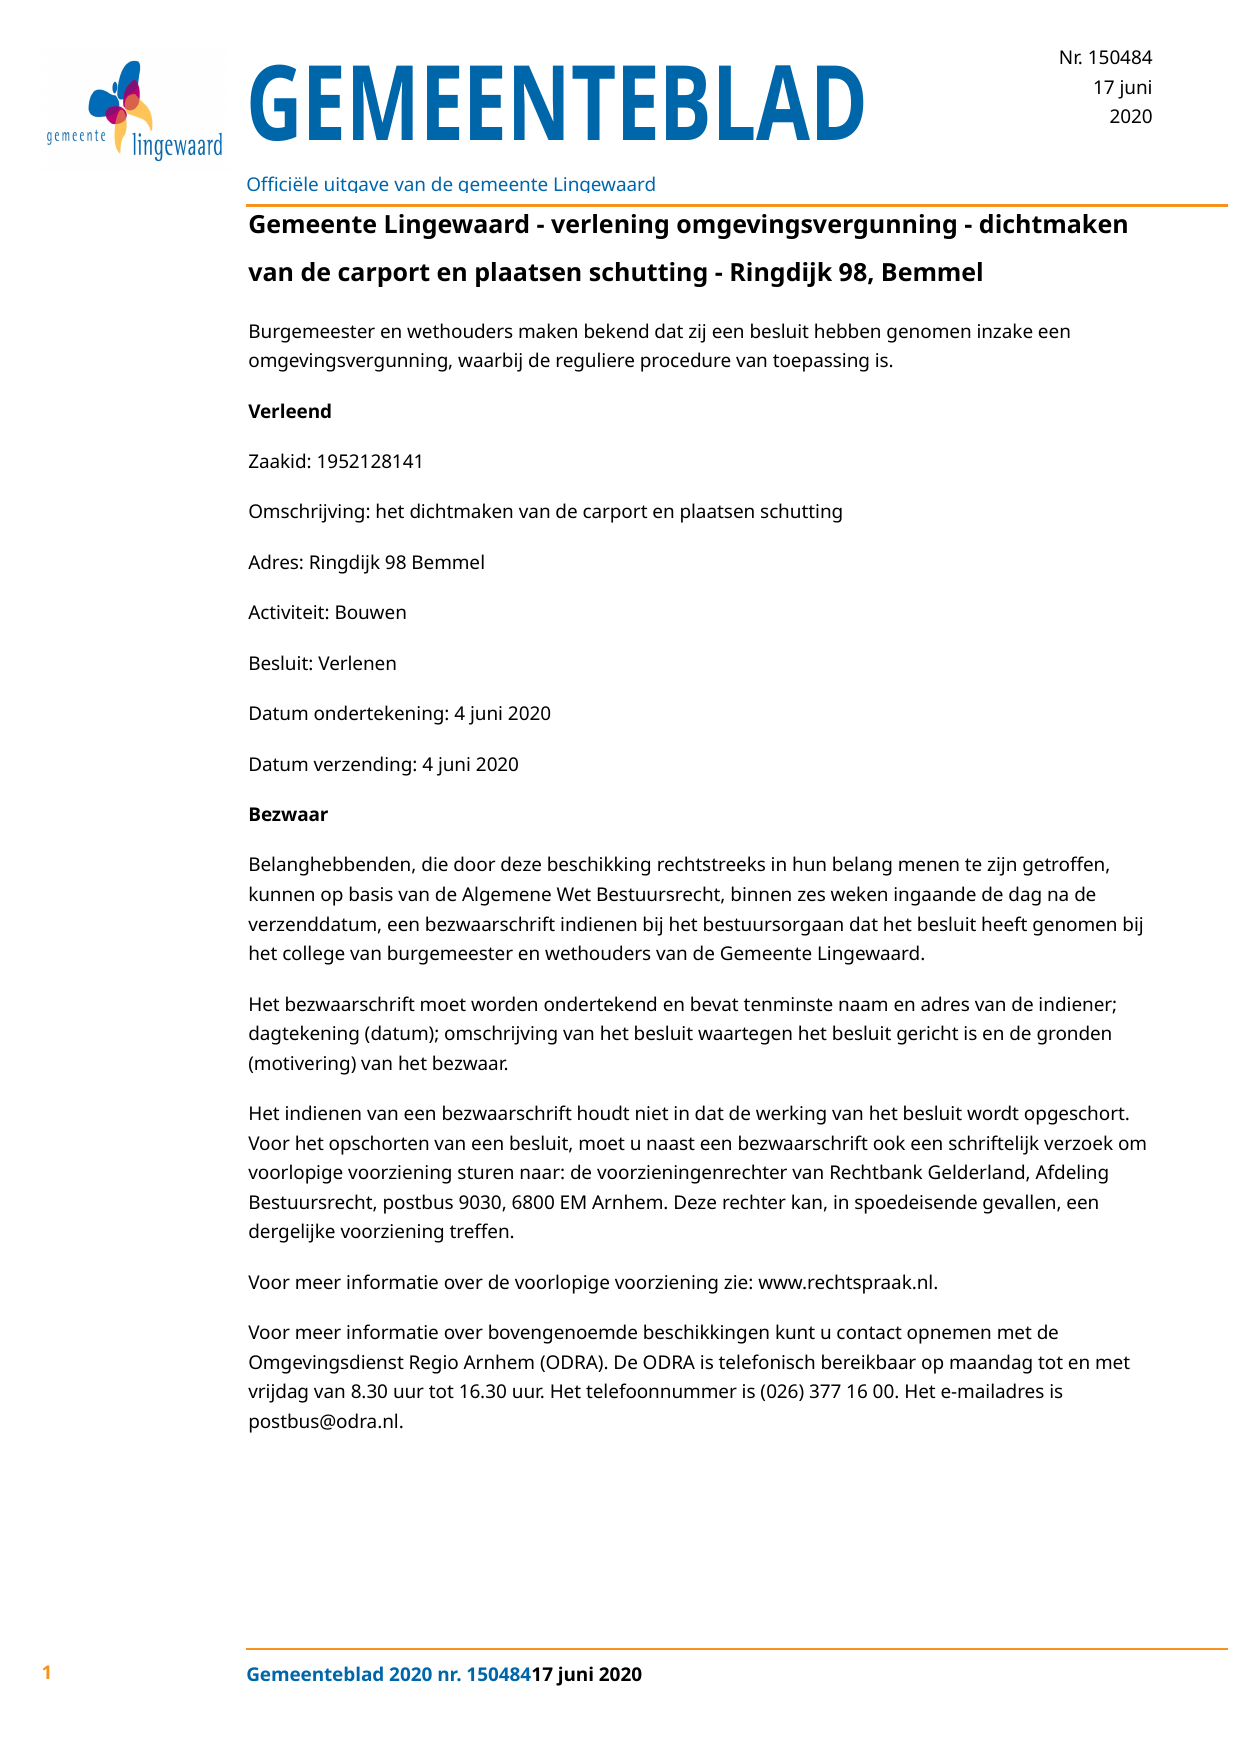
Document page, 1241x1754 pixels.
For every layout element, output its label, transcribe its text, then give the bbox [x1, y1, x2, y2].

text Activiteit: Bouwen [248, 599, 1152, 625]
text Belanghebbenden, die door deze beschikking rechtstreeks in hun belang menen te zijn getroffen, kunnen op basis van de Algemene Wet Bestuursrecht, binnen zes weken ingaande de dag na de verzenddatum, een bezwaarschrift indienen bij het bestuursorgaan dat het besluit heeft genomen bij het college van burgemeester en wethouders van de Gemeente Lingewaard. [248, 852, 1152, 966]
text Datum ondertekening: 4 juni 2020 [248, 700, 1152, 726]
text Zaakid: 1952128141 [248, 448, 1152, 474]
text Het indienen van een bezwaarschrift houdt niet in dat de werking van het besluit wordt opgeschort. Voor het opschorten van een besluit, moet u naast een bezwaarschrift ook een schriftelijk verzoek om voorlopige voorziening sturen naar: de voorzieningenrechter van Rechtbank Gelderland, Afdeling Bestuursrecht, postbus 9030, 6800 EM Arnhem. Deze rechter kan, in spoedeisende gevallen, een dergelijke voorziening treffen. [248, 1100, 1152, 1244]
text Verleend [248, 398, 1152, 424]
text Voor meer informatie over de voorlopige voorziening zie: www.rechtspraak.nl. [248, 1269, 1152, 1295]
text Datum verzending: 4 juni 2020 [248, 751, 1152, 777]
text Besluit: Verlenen [248, 650, 1152, 676]
text Voor meer informatie over bovengenoemde beschikkingen kunt u contact opnemen met de Omgevingsdienst Regio Arnhem (ODRA). De ODRA is telefonisch bereikbaar op maandag tot en met vrijdag van 8.30 uur tot 16.30 uur. Het telefoonnummer is (026) 377 16 00. Het e-mailadres is postbus@odra.nl. [248, 1319, 1152, 1434]
text Omschrijving: het dichtmaken van de carport en plaatsen schutting [248, 499, 1152, 524]
text Gemeente Lingewaard - verlening omgevingsvergunning - dichtmaken van de carport en plaatsen schutting - Ringdijk 98, Bemmel [248, 207, 1152, 288]
text Adres: Ringdijk 98 Bemmel [248, 549, 1152, 575]
text Burgemeester en wethouders maken bekend dat zij een besluit hebben genomen inzake een omgevingsvergunning, waarbij de reguliere procedure van toepassing is. [248, 318, 1152, 373]
text Het bezwaarschrift moet worden ondertekend en bevat tenminste naam en adres van de indiener; dagtekening (datum); omschrijving van het besluit waartegen het besluit gericht is en de gronden (motivering) van het bezwaar. [248, 991, 1152, 1076]
text Bezwaar [248, 801, 1152, 827]
picture [41, 47, 231, 172]
